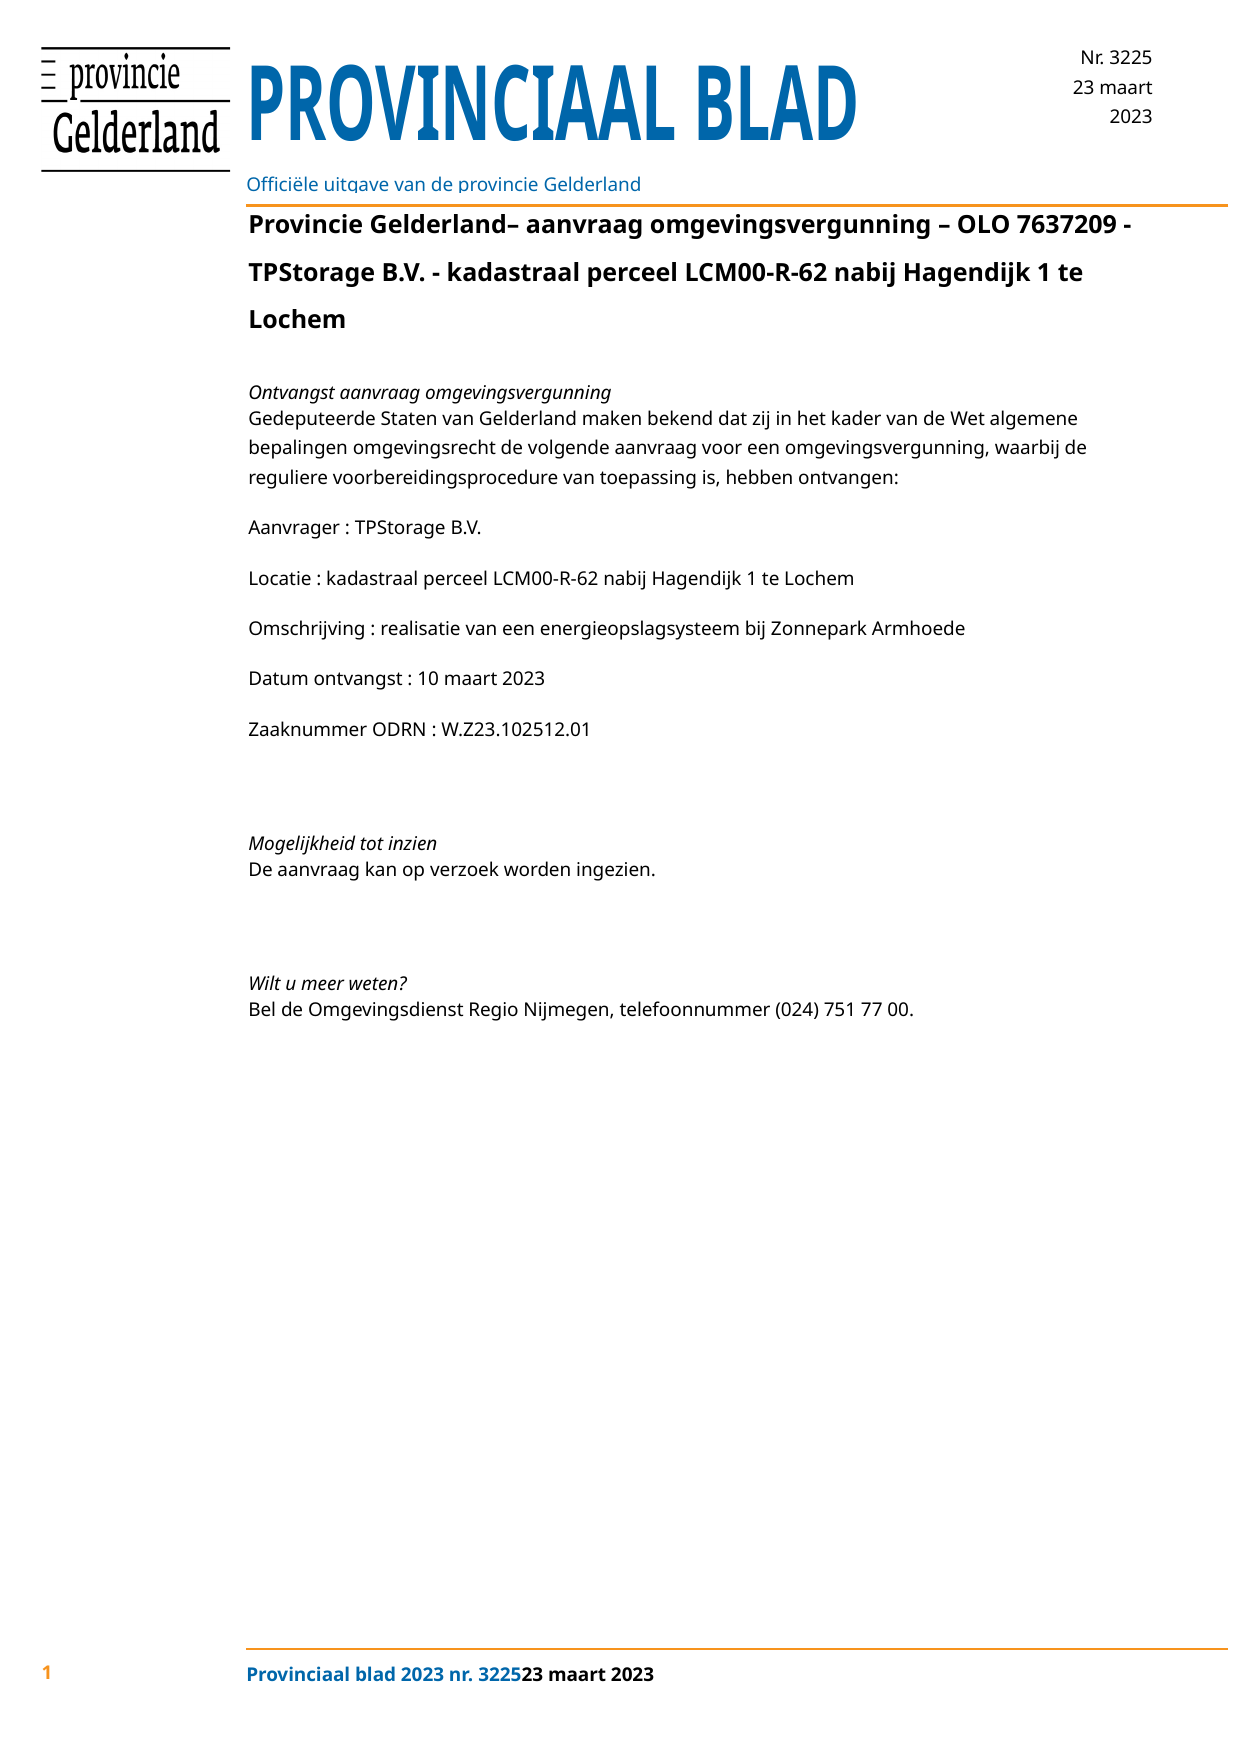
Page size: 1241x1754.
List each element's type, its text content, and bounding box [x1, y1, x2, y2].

text Datum ontvangst : 10 maart 2023 [248, 666, 1152, 691]
text Wilt u meer weten? [248, 971, 1152, 996]
text Omschrijving : realisatie van een energieopslagsysteem bij Zonnepark Armhoede [248, 615, 1152, 641]
text Ontvangst aanvraag omgevingsvergunning [248, 379, 1152, 405]
text Mogelijkheid tot inzien [248, 830, 1152, 856]
text Gedeputeerde Staten van Gelderland maken bekend dat zij in het kader van de Wet algemene bepalingen omgevingsrecht de volgende aanvraag voor een omgevingsvergunning, waarbij de reguliere voorbereidingsprocedure van toepassing is, hebben ontvangen: [248, 405, 1152, 490]
text Bel de Omgevingsdienst Regio Nijmegen, telefoonnummer (024) 751 77 00. [248, 996, 1152, 1022]
text De aanvraag kan op verzoek worden ingezien. [248, 856, 1152, 882]
text Locatie : kadastraal perceel LCM00-R-62 nabij Hagendijk 1 te Lochem [248, 565, 1152, 591]
text Provincie Gelderland– aanvraag omgevingsvergunning – OLO 7637209 - TPStorage B.V. - kadastraal perceel LCM00-R-62 nabij Hagendijk 1 te Lochem [248, 207, 1152, 336]
text Aanvrager : TPStorage B.V. [248, 514, 1152, 540]
text Zaaknummer ODRN : W.Z23.102512.01 [248, 716, 1152, 742]
picture [41, 47, 231, 172]
